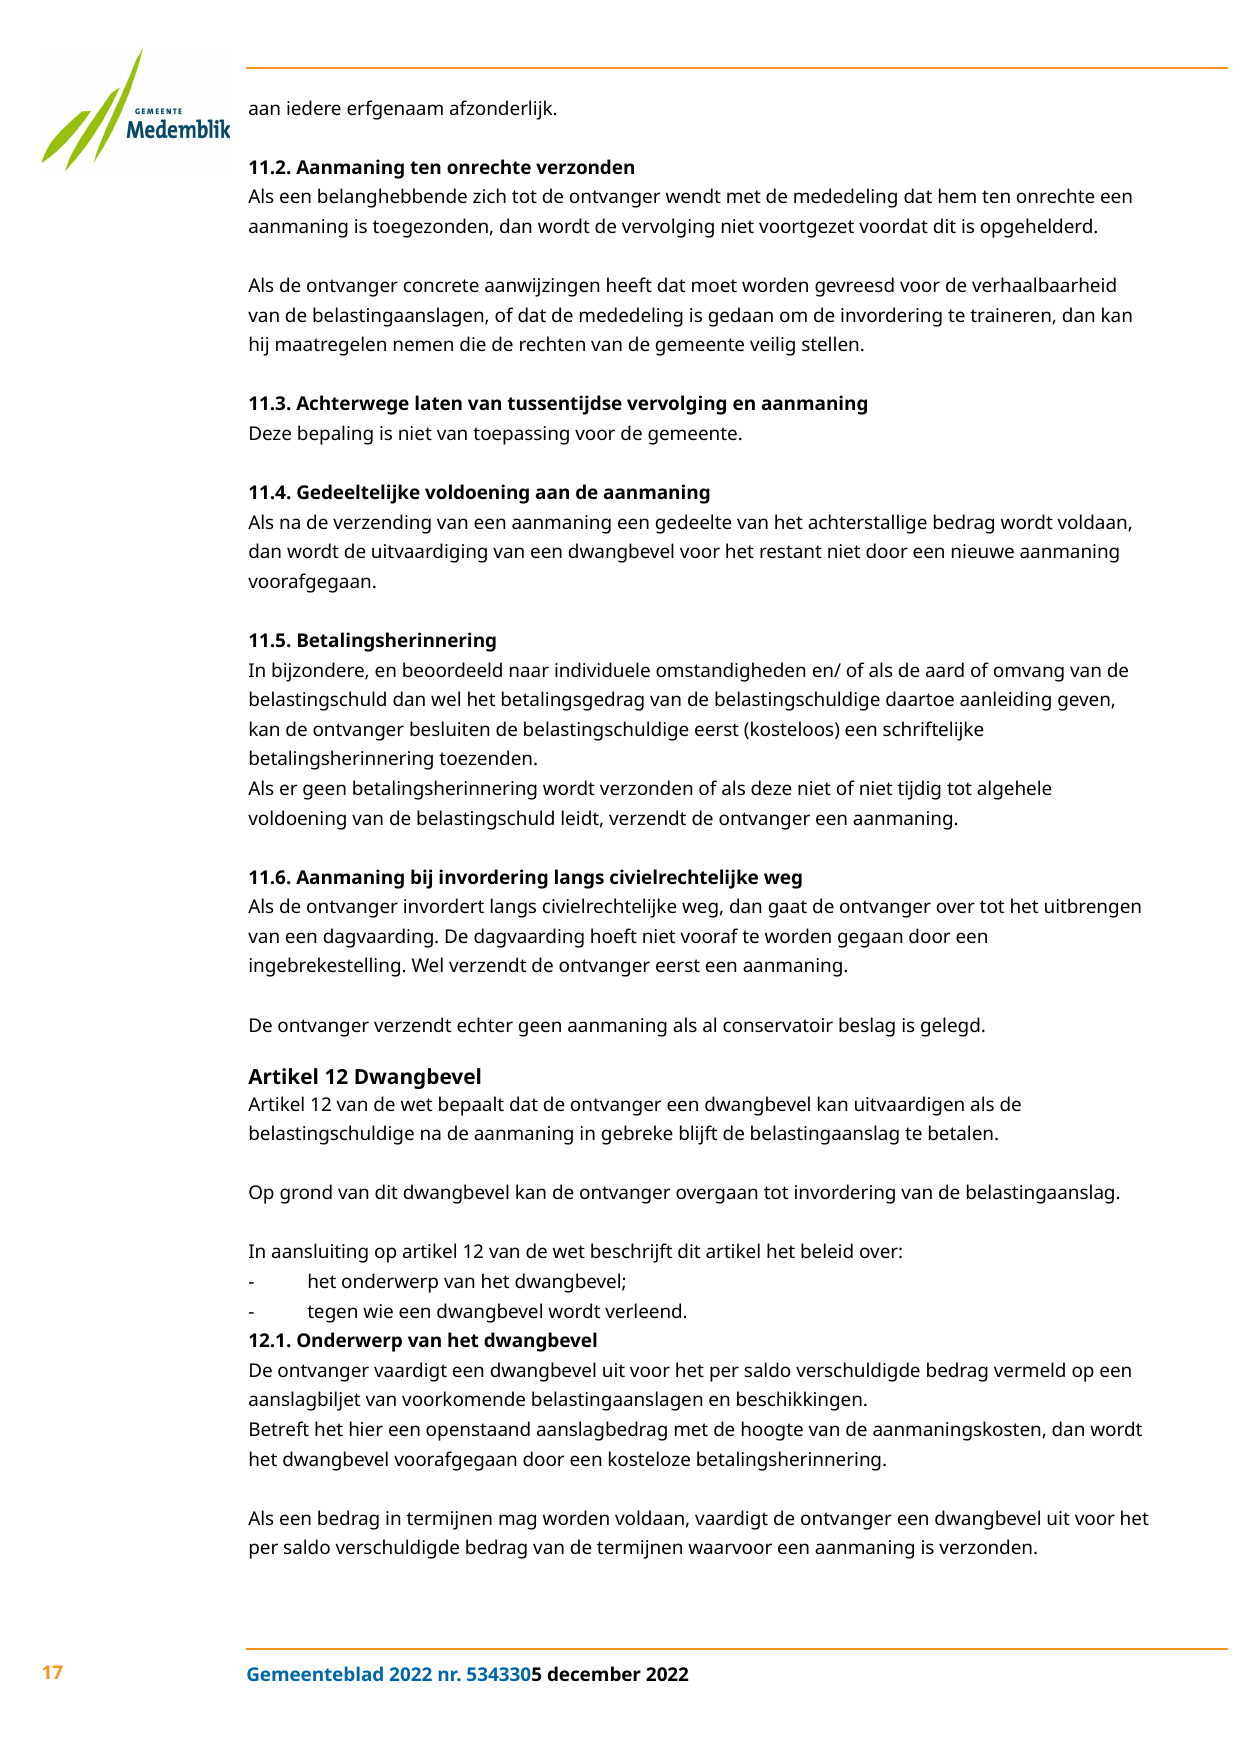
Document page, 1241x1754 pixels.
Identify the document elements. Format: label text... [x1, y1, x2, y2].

text 11.3. Achterwege laten van tussentijdse vervolging en aanmaning [248, 391, 1152, 416]
text Op grond van dit dwangbevel kan de ontvanger overgaan tot invordering van de belastingaanslag. [248, 1179, 1152, 1205]
text Als de ontvanger invordert langs civielrechtelijke weg, dan gaat de ontvanger over tot het uitbrengen van een dagvaarding. De dagvaarding hoeft niet vooraf te worden gegaan door een ingebrekestelling. Wel verzendt de ontvanger eerst een aanmaning. [248, 893, 1152, 978]
picture [41, 47, 231, 172]
text Artikel 12 van de wet bepaalt dat de ontvanger een dwangbevel kan uitvaardigen als de belastingschuldige na de aanmaning in gebreke blijft de belastingaanslag te betalen. [248, 1091, 1152, 1146]
text De ontvanger verzendt echter geen aanmaning als al conservatoir beslag is gelegd. [248, 1012, 1152, 1038]
list tegen wie een dwangbevel wordt verleend. [248, 1298, 1152, 1323]
text Als een belanghebbende zich tot de ontvanger wendt met de mededeling dat hem ten onrechte een aanmaning is toegezonden, dan wordt de vervolging niet voortgezet voordat dit is opgehelderd. [248, 183, 1152, 239]
text De ontvanger vaardigt een dwangbevel uit voor het per saldo verschuldigde bedrag vermeld op een aanslagbiljet van voorkomende belastingaanslagen en beschikkingen. [248, 1357, 1152, 1412]
text Als een bedrag in termijnen mag worden voldaan, vaardigt de ontvanger een dwangbevel uit voor het per saldo verschuldigde bedrag van de termijnen waarvoor een aanmaning is verzonden. [248, 1505, 1152, 1560]
text In bijzondere, en beoordeeld naar individuele omstandigheden en/ of als de aard of omvang van de belastingschuld dan wel het betalingsgedrag van de belastingschuldige daartoe aanleiding geven, kan de ontvanger besluiten de belastingschuldige eerst (kosteloos) een schriftelijke betalingsherinnering toezenden. [248, 657, 1152, 771]
text Als er geen betalingsherinnering wordt verzonden of als deze niet of niet tijdig tot algehele voldoening van de belastingschuld leidt, verzendt de ontvanger een aanmaning. [248, 775, 1152, 831]
text Artikel 12 Dwangbevel [248, 1062, 1152, 1091]
text 12.1. Onderwerp van het dwangbevel [248, 1327, 1152, 1353]
text Deze bepaling is niet van toepassing voor de gemeente. [248, 420, 1152, 446]
text 11.4. Gedeeltelijke voldoening aan de aanmaning [248, 479, 1152, 505]
text aan iedere erfgenaam afzonderlijk. [248, 95, 1152, 121]
list het onderwerp van het dwangbevel; [248, 1268, 1152, 1294]
text 11.2. Aanmaning ten onrechte verzonden [248, 154, 1152, 180]
text Betreft het hier een openstaand aanslagbedrag met de hoogte van de aanmaningskosten, dan wordt het dwangbevel voorafgegaan door een kosteloze betalingsherinnering. [248, 1416, 1152, 1471]
text In aansluiting op artikel 12 van de wet beschrijft dit artikel het beleid over: [248, 1239, 1152, 1264]
text Als na de verzending van een aanmaning een gedeelte van het achterstallige bedrag wordt voldaan, dan wordt de uitvaardiging van een dwangbevel voor het restant niet door een nieuwe aanmaning voorafgegaan. [248, 509, 1152, 594]
text 11.6. Aanmaning bij invordering langs civielrechtelijke weg [248, 864, 1152, 890]
text 11.5. Betalingsherinnering [248, 627, 1152, 653]
text Als de ontvanger concrete aanwijzingen heeft dat moet worden gevreesd voor de verhaalbaarheid van de belastingaanslagen, of dat de mededeling is gedaan om de invordering te traineren, dan kan hij maatregelen nemen die de rechten van de gemeente veilig stellen. [248, 272, 1152, 357]
